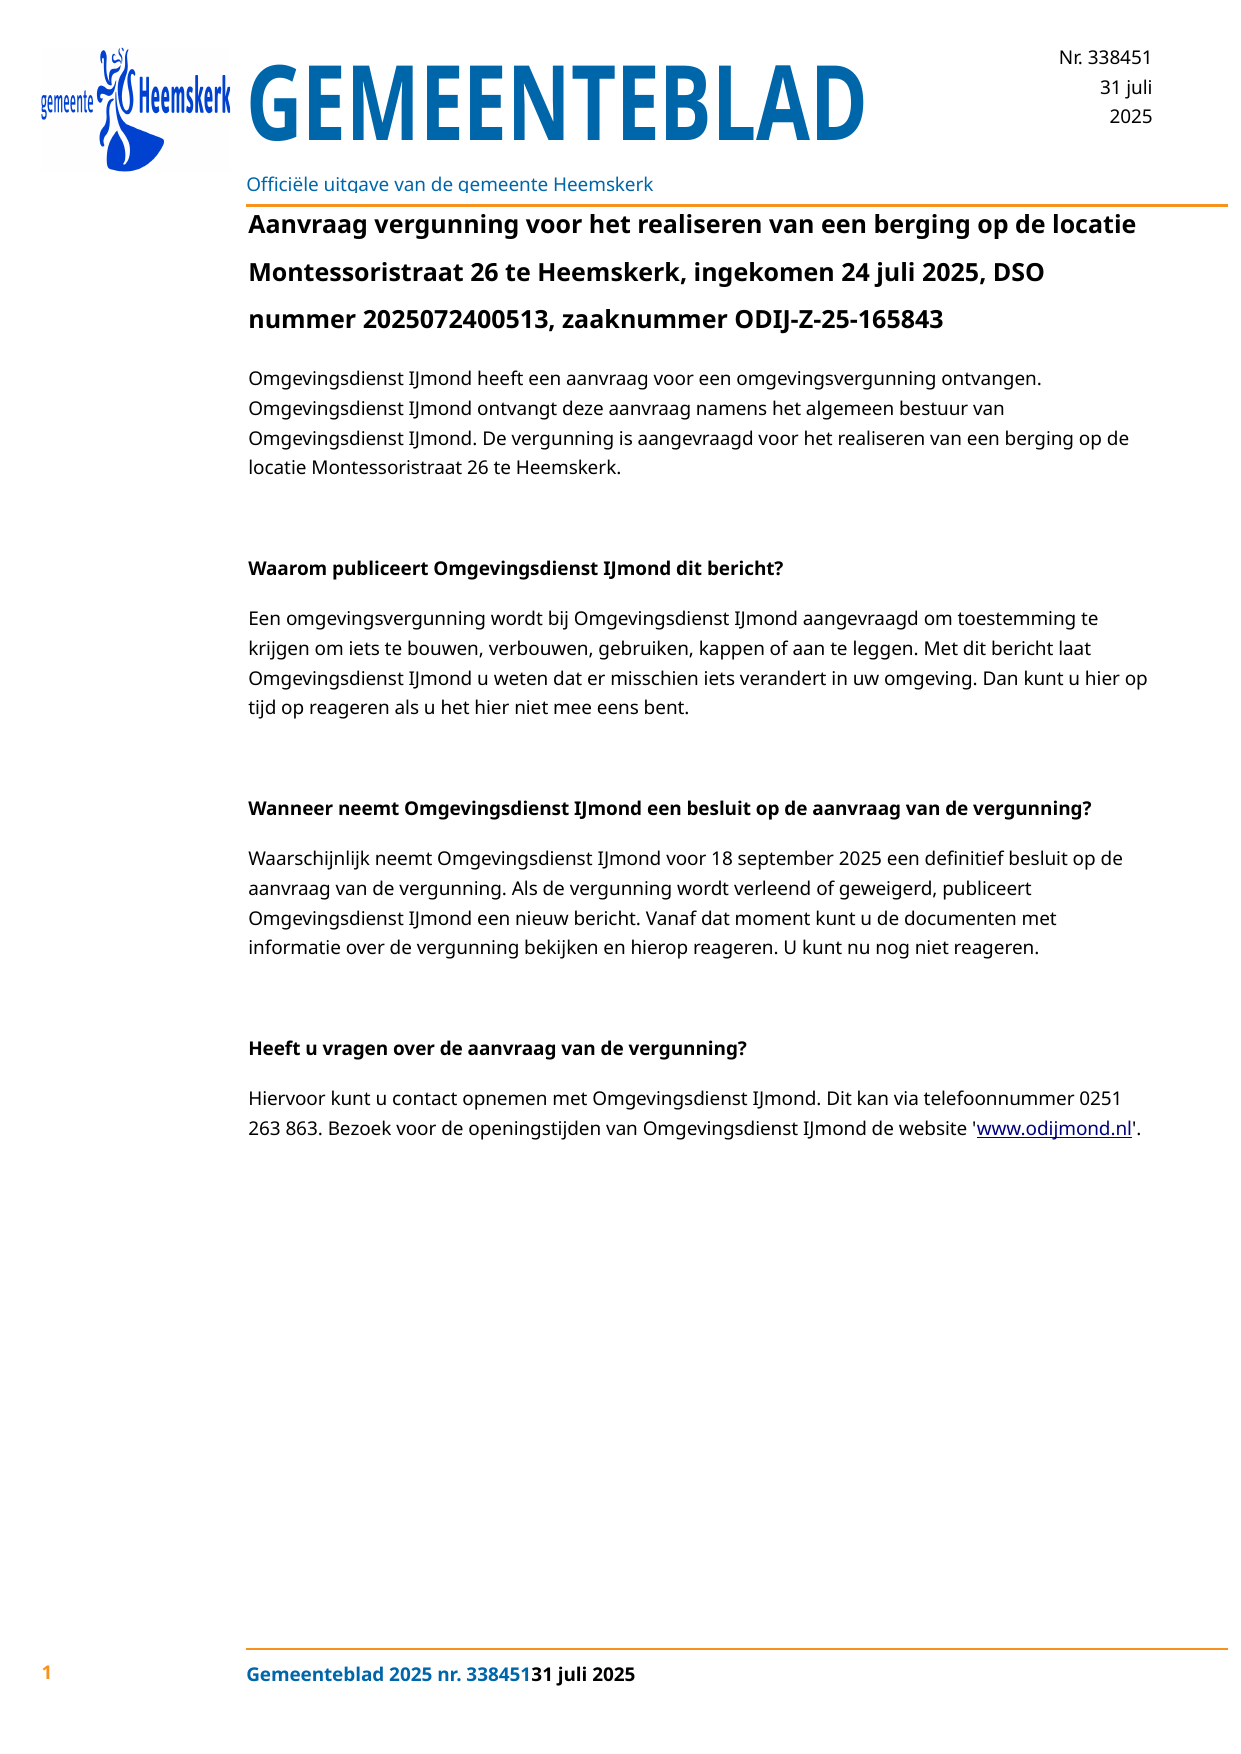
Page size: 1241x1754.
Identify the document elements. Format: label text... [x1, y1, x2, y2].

text Een omgevingsvergunning wordt bij Omgevingsdienst IJmond aangevraagd om toestemming te krijgen om iets te bouwen, verbouwen, gebruiken, kappen of aan te leggen. Met dit bericht laat Omgevingsdienst IJmond u weten dat er misschien iets verandert in uw omgeving. Dan kunt u hier op tijd op reageren als u het hier niet mee eens bent. [248, 606, 1152, 720]
text Waarom publiceert Omgevingsdienst IJmond dit bericht? [248, 555, 1152, 581]
text Aanvraag vergunning voor het realiseren van een berging op de locatie Montessoristraat 26 te Heemskerk, ingekomen 24 juli 2025, DSO nummer 2025072400513, zaaknummer ODIJ-Z-25-165843 [248, 207, 1152, 336]
text Wanneer neemt Omgevingsdienst IJmond een besluit op de aanvraag van de vergunning? [248, 795, 1152, 821]
text Waarschijnlijk neemt Omgevingsdienst IJmond voor 18 september 2025 een definitief besluit op de aanvraag van de vergunning. Als de vergunning wordt verleend of geweigerd, publiceert Omgevingsdienst IJmond een nieuw bericht. Vanaf dat moment kunt u de documenten met informatie over de vergunning bekijken en hierop reageren. U kunt nu nog niet reageren. [248, 846, 1152, 960]
text Heeft u vragen over de aanvraag van de vergunning? [248, 1035, 1152, 1061]
picture [41, 47, 231, 172]
text Omgevingsdienst IJmond heeft een aanvraag voor een omgevingsvergunning ontvangen. Omgevingsdienst IJmond ontvangt deze aanvraag namens het algemeen bestuur van Omgevingsdienst IJmond. De vergunning is aangevraagd voor het realiseren van een berging op de locatie Montessoristraat 26 te Heemskerk. [248, 366, 1152, 480]
text Hiervoor kunt u contact opnemen met Omgevingsdienst IJmond. Dit kan via telefoonnummer 0251 263 863. Bezoek voor de openingstijden van Omgevingsdienst IJmond de website 'www.odijmond.nl'. [248, 1086, 1152, 1141]
